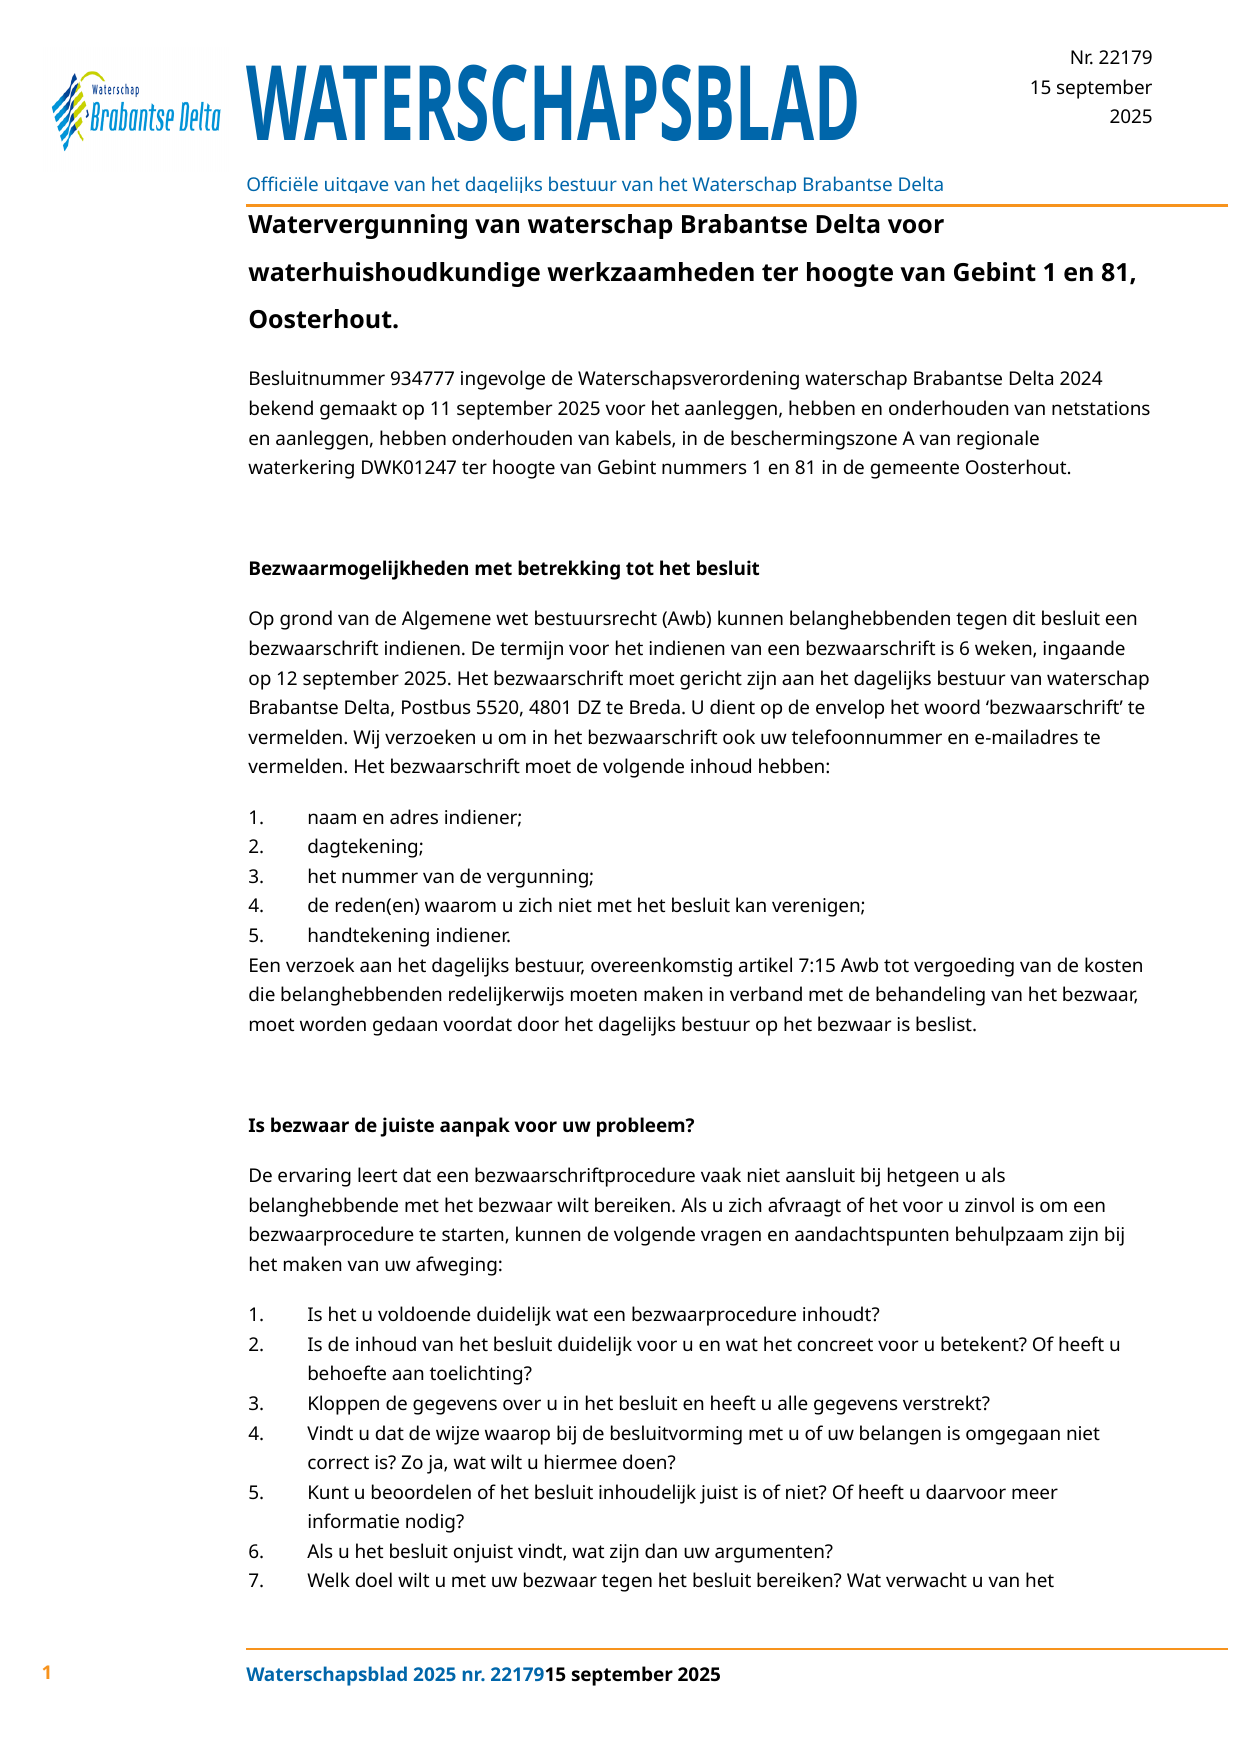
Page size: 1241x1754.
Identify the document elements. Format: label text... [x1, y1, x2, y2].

list Welk doel wilt u met uw bezwaar tegen het besluit bereiken? Wat verwacht u van het [248, 1568, 1152, 1593]
picture [41, 47, 231, 172]
list Kloppen de gegevens over u in het besluit en heeft u alle gegevens verstrekt? [248, 1390, 1152, 1416]
text Watervergunning van waterschap Brabantse Delta voor waterhuishoudkundige werkzaamheden ter hoogte van Gebint 1 en 81, Oosterhout. [248, 207, 1152, 336]
text Besluitnummer 934777 ingevolge de Waterschapsverordening waterschap Brabantse Delta 2024 bekend gemaakt op 11 september 2025 voor het aanleggen, hebben en onderhouden van netstations en aanleggen, hebben onderhouden van kabels, in de beschermingszone A van regionale waterkering DWK01247 ter hoogte van Gebint nummers 1 en 81 in de gemeente Oosterhout. [248, 366, 1152, 480]
list Is het u voldoende duidelijk wat een bezwaarprocedure inhoudt? [248, 1301, 1152, 1327]
text Is bezwaar de juiste aanpak voor uw probleem? [248, 1112, 1152, 1137]
list Kunt u beoordelen of het besluit inhoudelijk juist is of niet? Of heeft u daarvoor meer informatie nodig? [248, 1479, 1152, 1534]
list Is de inhoud van het besluit duidelijk voor u en wat het concreet voor u betekent? Of heeft u behoefte aan toelichting? [248, 1331, 1152, 1386]
list handtekening indiener. [248, 922, 1152, 948]
list naam en adres indiener; [248, 804, 1152, 829]
list de reden(en) waarom u zich niet met het besluit kan verenigen; [248, 893, 1152, 918]
text Bezwaarmogelijkheden met betrekking tot het besluit [248, 555, 1152, 581]
list Als u het besluit onjuist vindt, wat zijn dan uw argumenten? [248, 1538, 1152, 1564]
list het nummer van de vergunning; [248, 863, 1152, 889]
text Op grond van de Algemene wet bestuursrecht (Awb) kunnen belanghebbenden tegen dit besluit een bezwaarschrift indienen. De termijn voor het indienen van een bezwaarschrift is 6 weken, ingaande op 12 september 2025. Het bezwaarschrift moet gericht zijn aan het dagelijks bestuur van waterschap Brabantse Delta, Postbus 5520, 4801 DZ te Breda. U dient op de envelop het woord ‘bezwaarschrift’ te vermelden. Wij verzoeken u om in het bezwaarschrift ook uw telefoonnummer en e‑mailadres te vermelden. Het bezwaarschrift moet de volgende inhoud hebben: [248, 606, 1152, 779]
text De ervaring leert dat een bezwaarschriftprocedure vaak niet aansluit bij hetgeen u als belanghebbende met het bezwaar wilt bereiken. Als u zich afvraagt of het voor u zinvol is om een bezwaarprocedure te starten, kunnen de volgende vragen en aandachtspunten behulpzaam zijn bij het maken van uw afweging: [248, 1162, 1152, 1277]
text Een verzoek aan het dagelijks bestuur, overeenkomstig artikel 7:15 Awb tot vergoeding van de kosten die belanghebbenden redelijkerwijs moeten maken in verband met de behandeling van het bezwaar, moet worden gedaan voordat door het dagelijks bestuur op het bezwaar is beslist. [248, 952, 1152, 1037]
list dagtekening; [248, 833, 1152, 859]
list Vindt u dat de wijze waarop bij de besluitvorming met u of uw belangen is omgegaan niet correct is? Zo ja, wat wilt u hiermee doen? [248, 1420, 1152, 1475]
